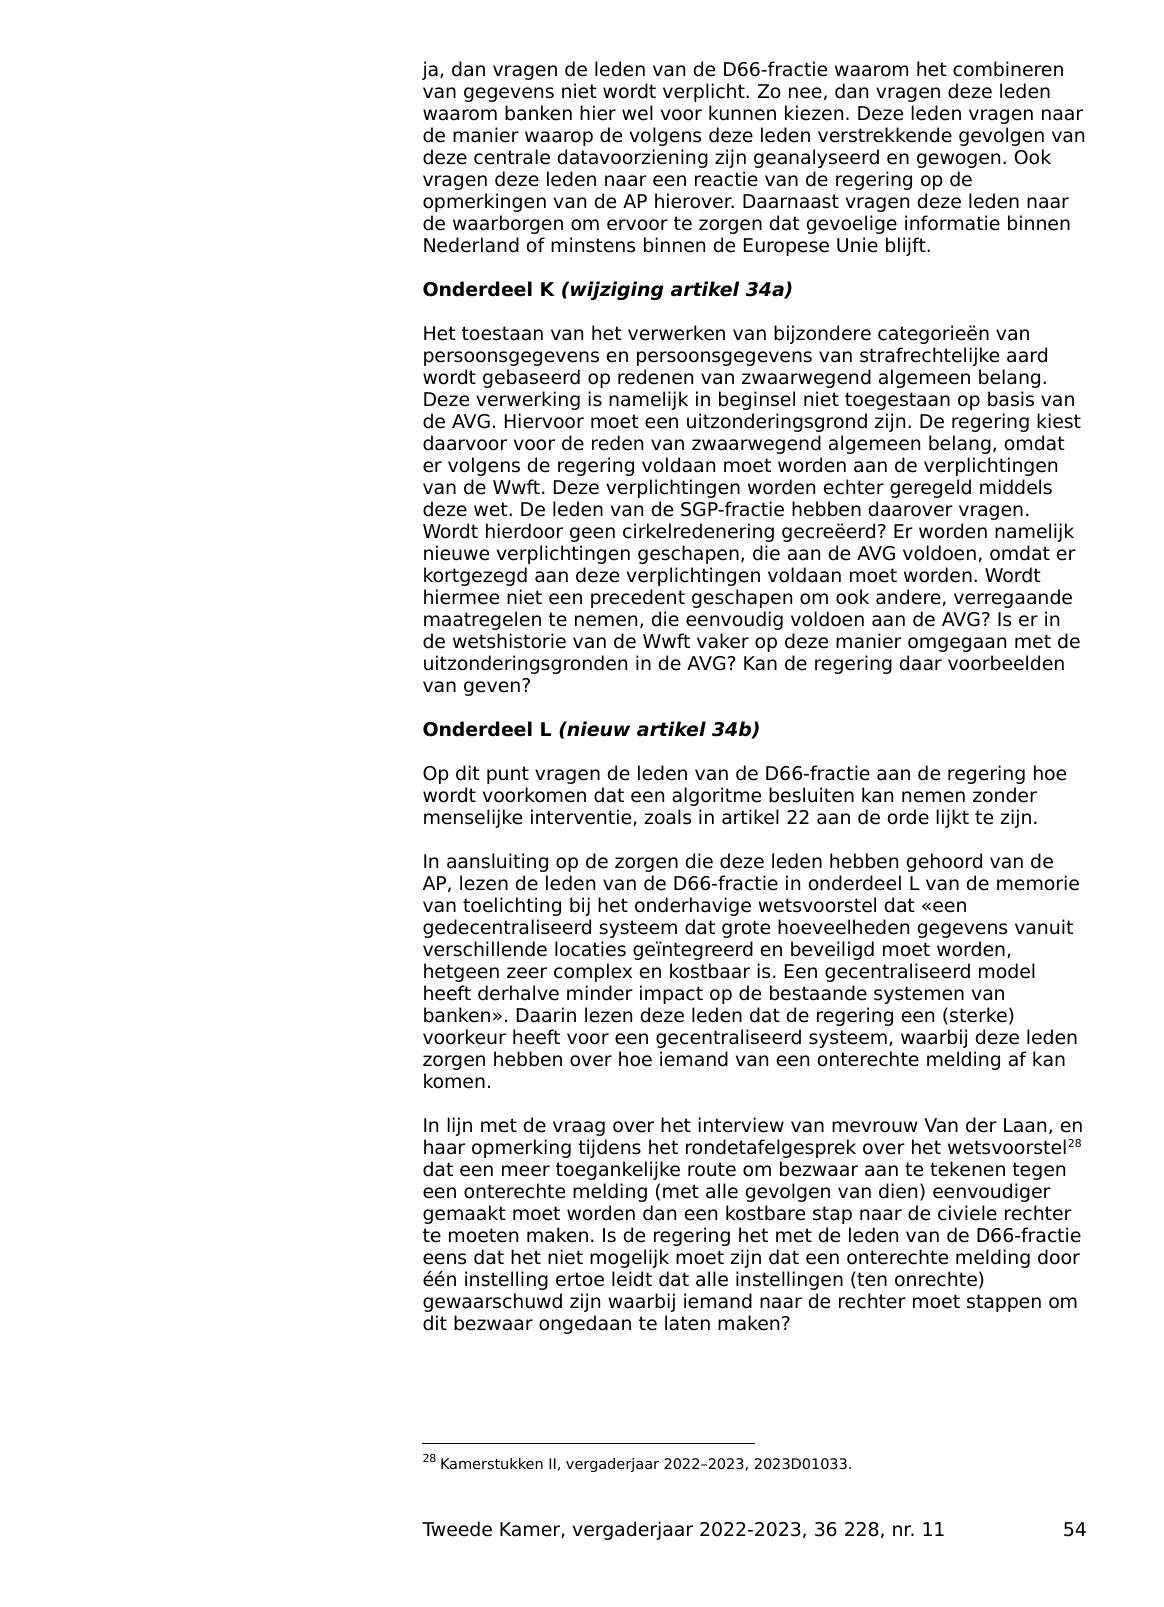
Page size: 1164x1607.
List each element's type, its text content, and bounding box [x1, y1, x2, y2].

text ja, dan vragen de leden van de D66-fractie waarom het combineren van gegevens niet wordt verplicht. Zo nee, dan vragen deze leden waarom banken hier wel voor kunnen kiezen. Deze leden vragen naar de manier waarop de volgens deze leden verstrekkende gevolgen van deze centrale datavoorziening zijn geanalyseerd en gewogen. Ook vragen deze leden naar een reactie van de regering op de opmerkingen van de AP hierover. Daarnaast vragen deze leden naar de waarborgen om ervoor te zorgen dat gevoelige informatie binnen Nederland of minstens binnen de Europese Unie blijft. [422, 59, 1087, 257]
subtitle Onderdeel L (nieuw artikel 34b) [422, 719, 1087, 741]
text Op dit punt vragen de leden van de D66-fractie aan de regering hoe wordt voorkomen dat een algoritme besluiten kan nemen zonder menselijke interventie, zoals in artikel 22 aan de orde lijkt te zijn. [422, 763, 1087, 829]
text In aansluiting op de zorgen die deze leden hebben gehoord van de AP, lezen de leden van de D66-fractie in onderdeel L van de memorie van toelichting bij het onderhavige wetsvoorstel dat «een gedecentraliseerd systeem dat grote hoeveelheden gegevens vanuit verschillende locaties geïntegreerd en beveiligd moet worden, hetgeen zeer complex en kostbaar is. Een gecentraliseerd model heeft derhalve minder impact op de bestaande systemen van banken». Daarin lezen deze leden dat de regering een (sterke) voorkeur heeft voor een gecentraliseerd systeem, waarbij deze leden zorgen hebben over hoe iemand van een onterechte melding af kan komen. [422, 851, 1087, 1093]
text Kamerstukken II, vergaderjaar 2022–2023, 2023D01033. [422, 1452, 1087, 1474]
text In lijn met de vraag over het interview van mevrouw Van der Laan, en haar opmerking tijdens het rondetafelgesprek over het wetsvoorstel dat een meer toegankelijke route om bezwaar aan te tekenen tegen een onterechte melding (met alle gevolgen van dien) eenvoudiger gemaakt moet worden dan een kostbare stap naar de civiele rechter te moeten maken. Is de regering het met de leden van de D66-fractie eens dat het niet mogelijk moet zijn dat een onterechte melding door één instelling ertoe leidt dat alle instellingen (ten onrechte) gewaarschuwd zijn waarbij iemand naar de rechter moet stappen om dit bezwaar ongedaan te laten maken? [422, 1115, 1087, 1335]
subtitle Onderdeel K (wijziging artikel 34a) [422, 279, 1087, 301]
text Het toestaan van het verwerken van bijzondere categorieën van persoonsgegevens en persoonsgegevens van strafrechtelijke aard wordt gebaseerd op redenen van zwaarwegend algemeen belang. Deze verwerking is namelijk in beginsel niet toegestaan op basis van de AVG. Hiervoor moet een uitzonderingsgrond zijn. De regering kiest daarvoor voor de reden van zwaarwegend algemeen belang, omdat er volgens de regering voldaan moet worden aan de verplichtingen van de Wwft. Deze verplichtingen worden echter geregeld middels deze wet. De leden van de SGP-fractie hebben daarover vragen. Wordt hierdoor geen cirkelredenering gecreëerd? Er worden namelijk nieuwe verplichtingen geschapen, die aan de AVG voldoen, omdat er kortgezegd aan deze verplichtingen voldaan moet worden. Wordt hiermee niet een precedent geschapen om ook andere, verregaande maatregelen te nemen, die eenvoudig voldoen aan de AVG? Is er in de wetshistorie van de Wwft vaker op deze manier omgegaan met de uitzonderingsgronden in de AVG? Kan de regering daar voorbeelden van geven? [422, 323, 1087, 697]
